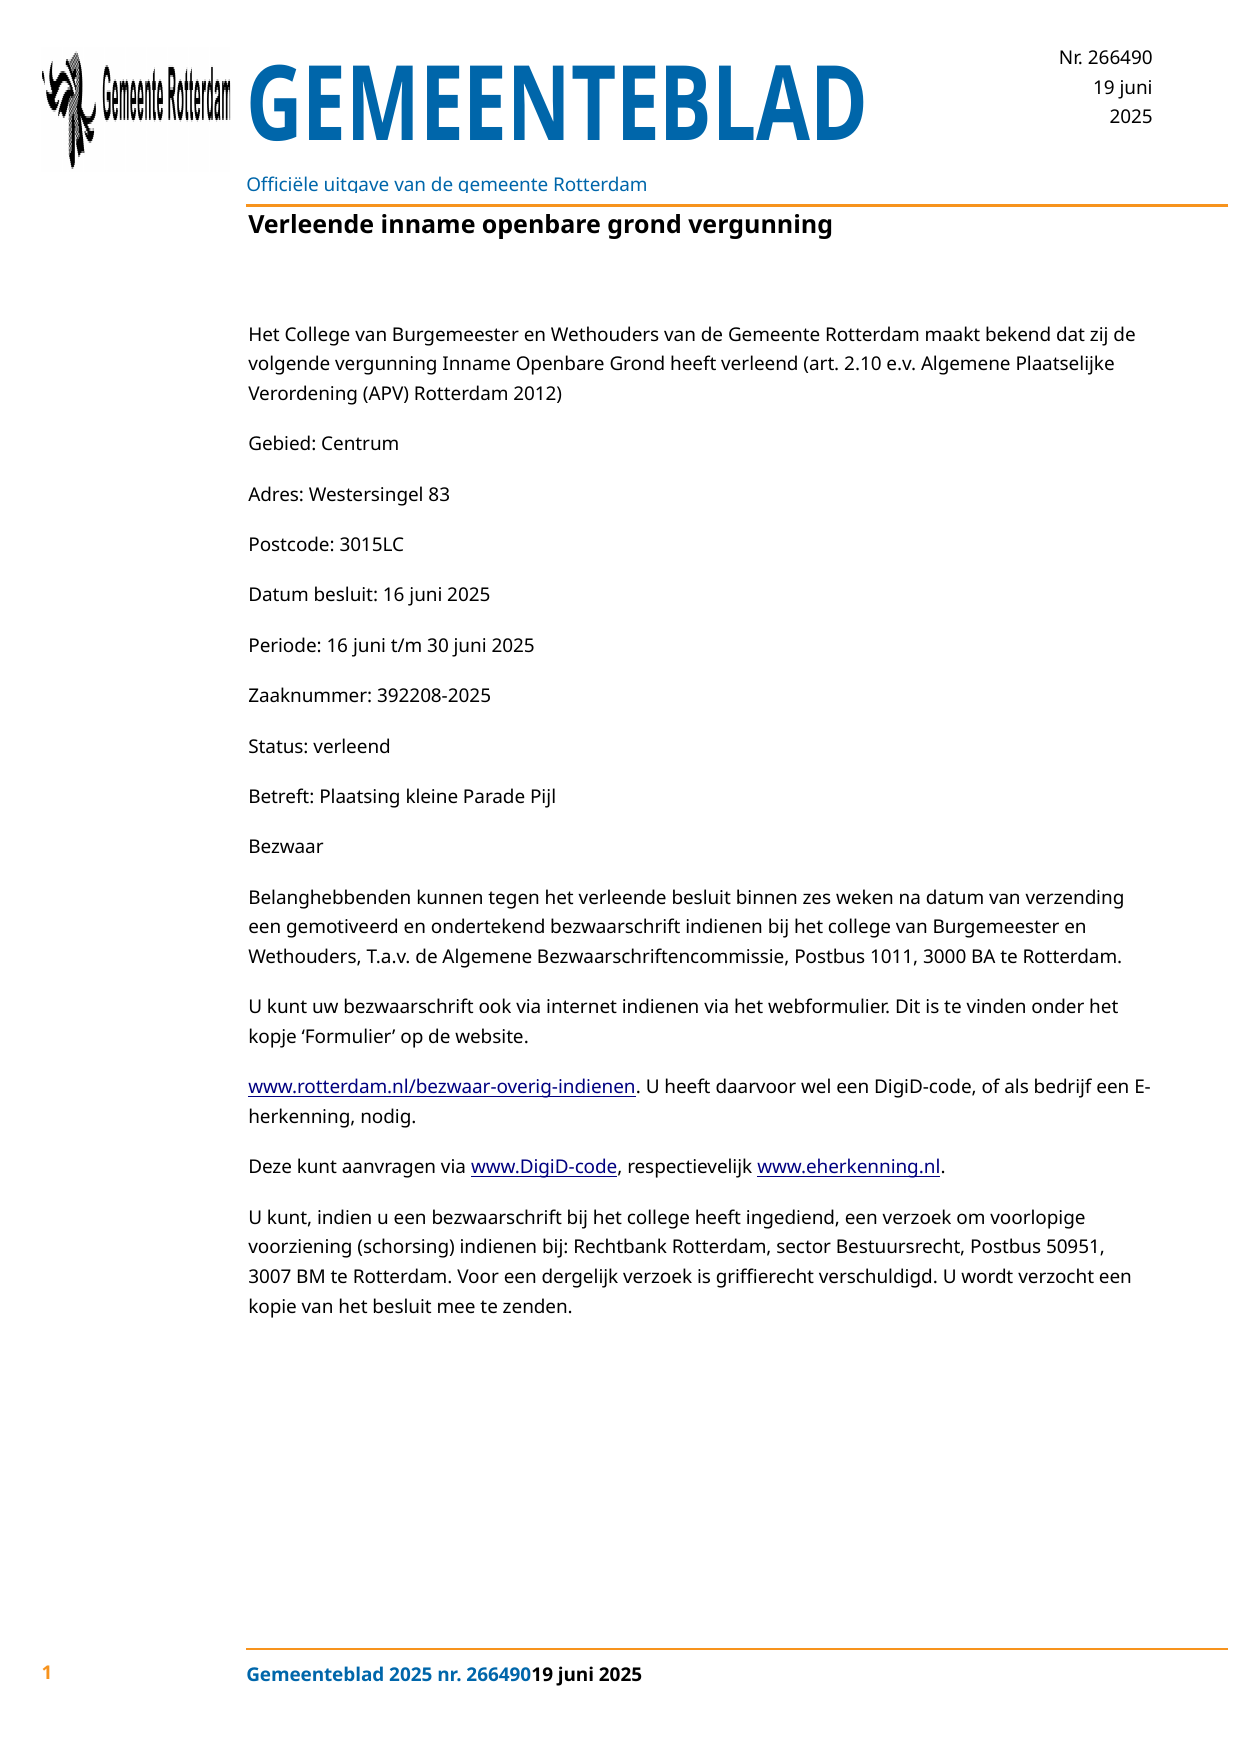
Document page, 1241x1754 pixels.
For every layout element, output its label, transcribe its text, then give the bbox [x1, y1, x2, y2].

text Bezwaar [248, 834, 1152, 859]
text Verleende inname openbare grond vergunning [248, 207, 1152, 241]
text U kunt, indien u een bezwaarschrift bij het college heeft ingediend, een verzoek om voorlopige voorziening (schorsing) indienen bij: Rechtbank Rotterdam, sector Bestuursrecht, Postbus 50951, 3007 BM te Rotterdam. Voor een dergelijk verzoek is griffierecht verschuldigd. U wordt verzocht een kopie van het besluit mee te zenden. [248, 1204, 1152, 1318]
text Belanghebbenden kunnen tegen het verleende besluit binnen zes weken na datum van verzending een gemotiveerd en ondertekend bezwaarschrift indienen bij het college van Burgemeester en Wethouders, T.a.v. de Algemene Bezwaarschriftencommissie, Postbus 1011, 3000 BA te Rotterdam. [248, 884, 1152, 969]
text Gebied: Centrum [248, 430, 1152, 456]
text Zaaknummer: 392208-2025 [248, 682, 1152, 708]
text Betreft: Plaatsing kleine Parade Pijl [248, 783, 1152, 809]
text Datum besluit: 16 juni 2025 [248, 582, 1152, 607]
text Postcode: 3015LC [248, 531, 1152, 557]
text Periode: 16 juni t/m 30 juni 2025 [248, 632, 1152, 658]
picture [41, 47, 231, 172]
text Deze kunt aanvragen via www.DigiD-code, respectievelijk www.eherkenning.nl. [248, 1154, 1152, 1179]
text Het College van Burgemeester en Wethouders van de Gemeente Rotterdam maakt bekend dat zij de volgende vergunning Inname Openbare Grond heeft verleend (art. 2.10 e.v. Algemene Plaatselijke Verordening (APV) Rotterdam 2012) [248, 321, 1152, 406]
text www.rotterdam.nl/bezwaar-overig-indienen. U heeft daarvoor wel een DigiD-code, of als bedrijf een E-herkenning, nodig. [248, 1074, 1152, 1129]
text Adres: Westersingel 83 [248, 481, 1152, 506]
text U kunt uw bezwaarschrift ook via internet indienen via het webformulier. Dit is te vinden onder het kopje ‘Formulier’ op de website. [248, 994, 1152, 1049]
text Status: verleend [248, 733, 1152, 758]
